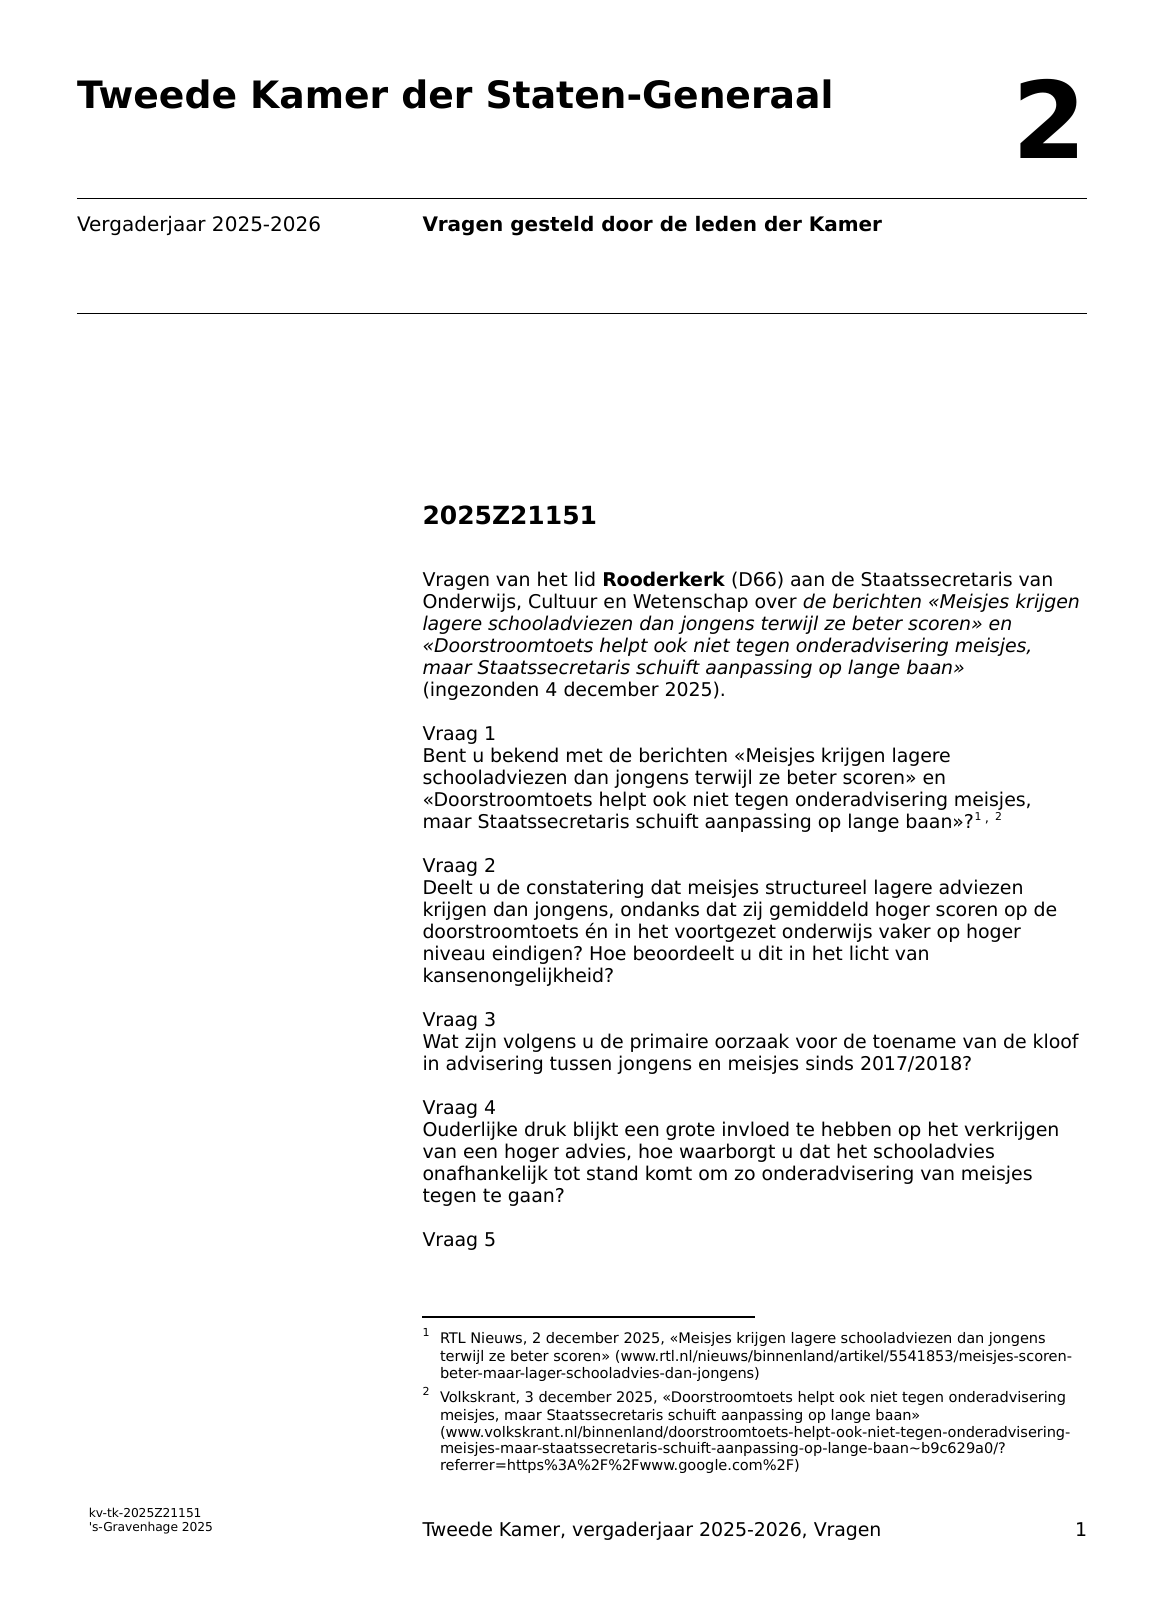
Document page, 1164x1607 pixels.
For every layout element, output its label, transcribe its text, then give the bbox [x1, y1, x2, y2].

table_header Tweede Kamer der Staten-Generaal [77, 59, 886, 198]
table_cell Vragen gesteld door de leden der Kamer [422, 199, 1087, 313]
text Vraag 4 [422, 1097, 1087, 1119]
text Vraag 3 [422, 1009, 1087, 1031]
text Vraag 1 [422, 723, 1087, 745]
text 's-Gravenhage 2025 [88, 1520, 323, 1534]
table_header 2 [886, 59, 1087, 198]
text RTL Nieuws, 2 december 2025, «Meisjes krijgen lagere schooladviezen dan jongens terwijl ze beter scoren» (www.rtl.nl/nieuws/binnenland/artikel/5541853/meisjes-scoren-beter-maar-lager-schooladvies-dan-jongens) [422, 1326, 1087, 1382]
text Vraag 2 [422, 855, 1087, 877]
table_cell Vergaderjaar 2025-2026 [77, 199, 422, 313]
text kv-tk-2025Z21151 [88, 1506, 323, 1520]
text 2025Z21151 [422, 501, 1087, 531]
text Vraag 5 [422, 1229, 1087, 1251]
text Volkskrant, 3 december 2025, «Doorstroomtoets helpt ook niet tegen onderadvisering meisjes, maar Staatssecretaris schuift aanpassing op lange baan» (www.volkskrant.nl/binnenland/doorstroomtoets-helpt-ook-niet-tegen-onderadvisering-meisjes-maar-staatssecretaris-schuift-aanpassing-op-lange-baan~b9c629a0/?referrer=https%3A%2F%2Fwww.google.com%2F) [422, 1385, 1087, 1474]
text Ouderlijke druk blijkt een grote invloed te hebben op het verkrijgen van een hoger advies, hoe waarborgt u dat het schooladvies onafhankelijk tot stand komt om zo onderadvisering van meisjes tegen te gaan? [422, 1119, 1087, 1207]
text Vragen van het lid Rooderkerk (D66) aan de Staatssecretaris van Onderwijs, Cultuur en Wetenschap over de berichten «Meisjes krijgen lagere schooladviezen dan jongens terwijl ze beter scoren» en «Doorstroomtoets helpt ook niet tegen onderadvisering meisjes, maar Staatssecretaris schuift aanpassing op lange baan» (ingezonden 4 december 2025). [422, 569, 1087, 701]
text Wat zijn volgens u de primaire oorzaak voor de toename van de kloof in advisering tussen jongens en meisjes sinds 2017/2018? [422, 1031, 1087, 1075]
text Deelt u de constatering dat meisjes structureel lagere adviezen krijgen dan jongens, ondanks dat zij gemiddeld hoger scoren op de doorstroomtoets én in het voortgezet onderwijs vaker op hoger niveau eindigen? Hoe beoordeelt u dit in het licht van kansenongelijkheid? [422, 877, 1087, 987]
text Bent u bekend met de berichten «Meisjes krijgen lagere schooladviezen dan jongens terwijl ze beter scoren» en «Doorstroomtoets helpt ook niet tegen onderadvisering meisjes, maar Staatssecretaris schuift aanpassing op lange baan»?, [422, 745, 1087, 833]
